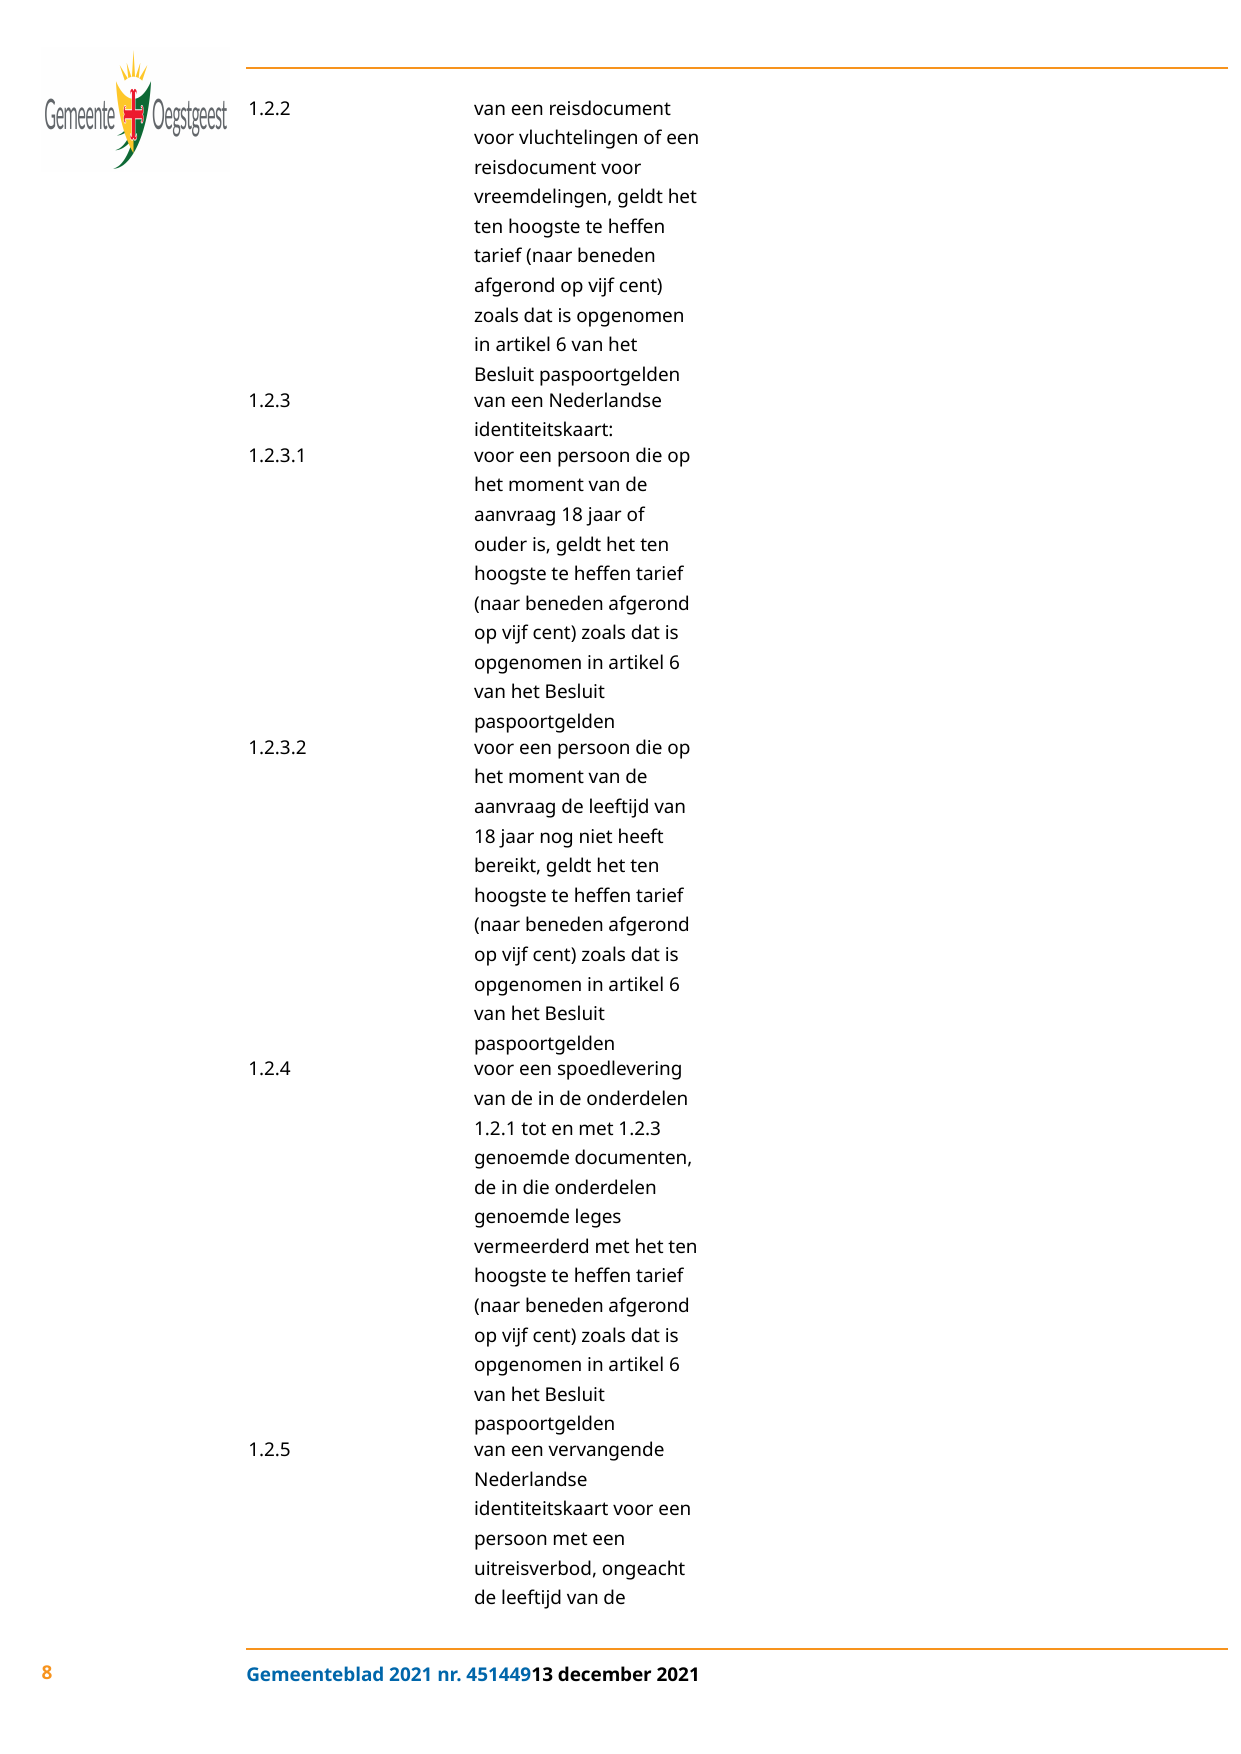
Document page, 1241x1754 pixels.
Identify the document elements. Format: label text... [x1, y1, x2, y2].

table_cell van een Nederlandse identiteitskaart: [474, 387, 700, 442]
table_cell voor een persoon die op het moment van de aanvraag 18 jaar of ouder is, geldt het ten hoogste te heffen tarief (naar beneden afgerond op vijf cent) zoals dat is opgenomen in artikel 6 van het Besluit paspoortgelden [474, 442, 700, 734]
table_cell voor een spoedlevering van de in de onderdelen 1.2.1 tot en met 1.2.3 genoemde documenten, de in die onderdelen genoemde leges vermeerderd met het ten hoogste te heffen tarief (naar beneden afgerond op vijf cent) zoals dat is opgenomen in artikel 6 van het Besluit paspoortgelden [474, 1056, 700, 1436]
table_cell 1.2.5 [248, 1436, 474, 1610]
table_cell van een vervangende Nederlandse identiteitskaart voor een persoon met een uitreisverbod, ongeacht de leeftijd van de [474, 1436, 700, 1610]
table_cell [926, 1056, 1152, 1436]
table_cell voor een persoon die op het moment van de aanvraag de leeftijd van 18 jaar nog niet heeft bereikt, geldt het ten hoogste te heffen tarief (naar beneden afgerond op vijf cent) zoals dat is opgenomen in artikel 6 van het Besluit paspoortgelden [474, 734, 700, 1056]
table_cell [700, 1056, 926, 1436]
table_cell van een reisdocument voor vluchtelingen of een reisdocument voor vreemdelingen, geldt het ten hoogste te heffen tarief (naar beneden afgerond op vijf cent) zoals dat is opgenomen in artikel 6 van het Besluit paspoortgelden [474, 95, 700, 387]
table_cell [700, 734, 926, 1056]
table_cell 1.2.2 [248, 95, 474, 387]
table_cell [700, 1436, 926, 1610]
table_cell 1.2.4 [248, 1056, 474, 1436]
table_cell 1.2.3.1 [248, 442, 474, 734]
table_cell [926, 442, 1152, 734]
table_cell 1.2.3 [248, 387, 474, 442]
table_cell [926, 387, 1152, 442]
table_cell [926, 1436, 1152, 1610]
table_cell 1.2.3.2 [248, 734, 474, 1056]
table_cell [700, 387, 926, 442]
table_cell [700, 442, 926, 734]
picture [41, 47, 231, 172]
table_cell [926, 95, 1152, 387]
table_cell [700, 95, 926, 387]
table_cell [926, 734, 1152, 1056]
